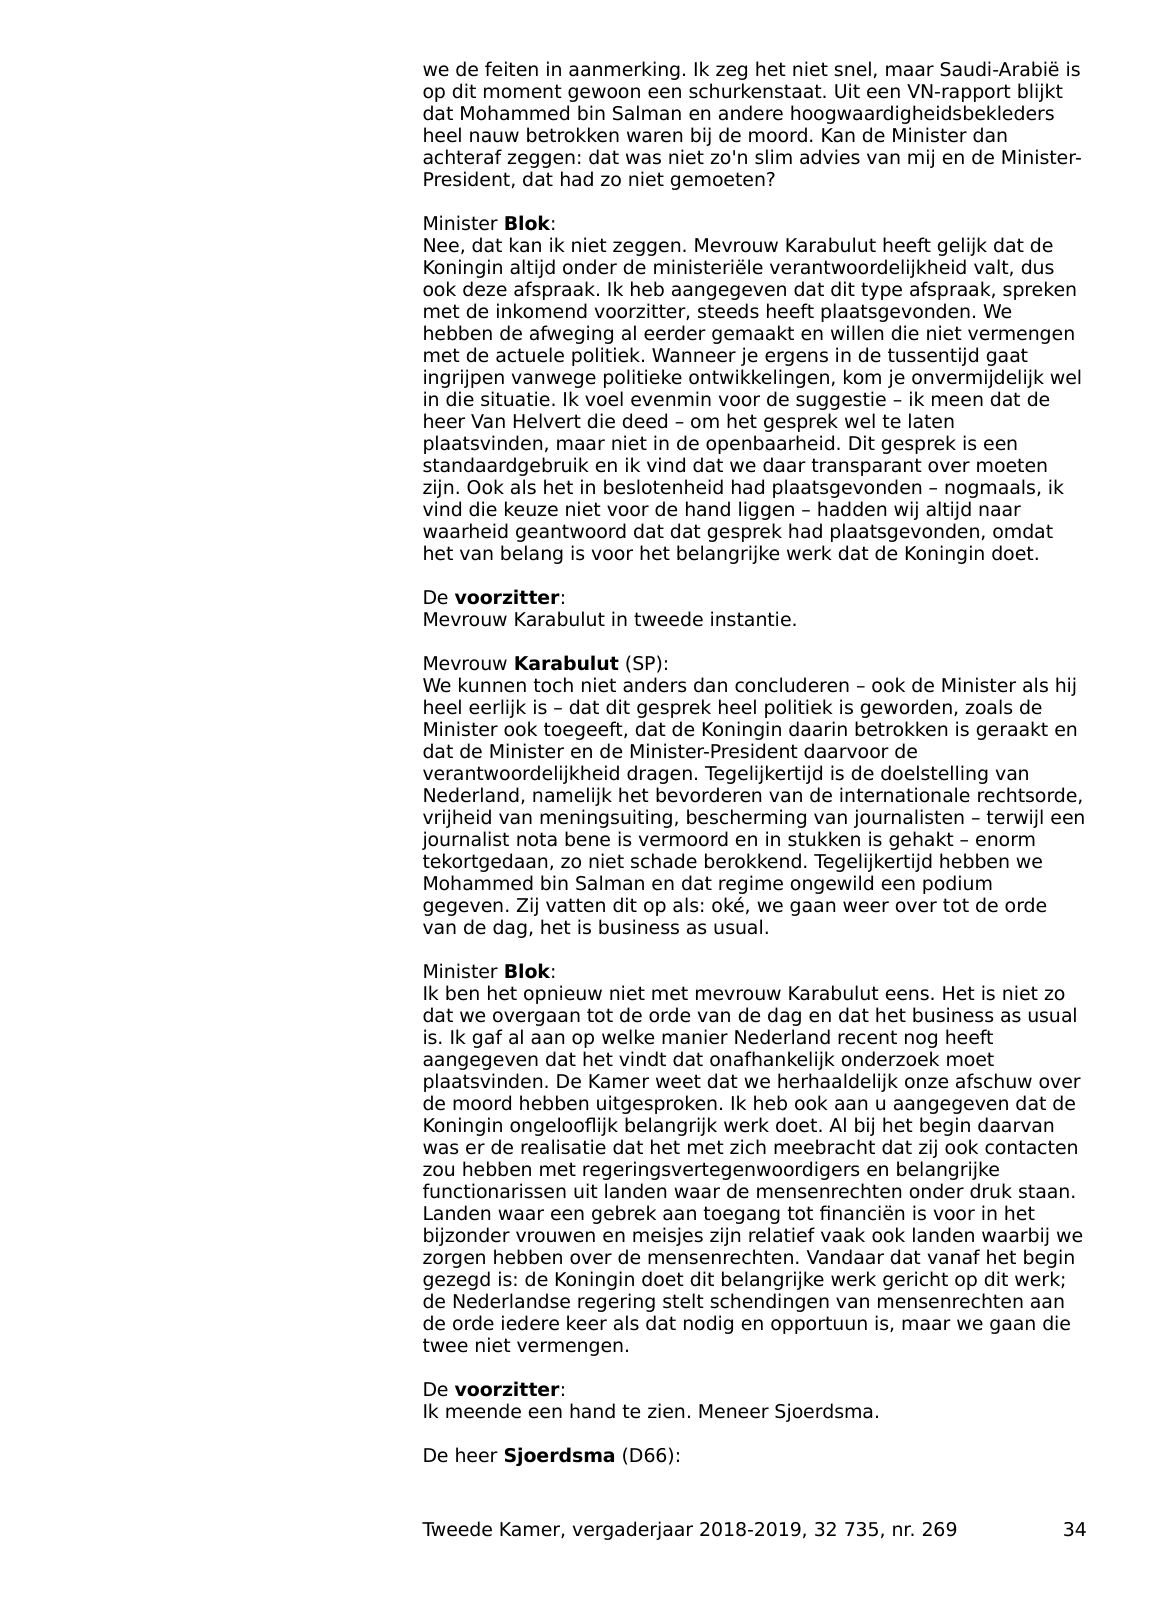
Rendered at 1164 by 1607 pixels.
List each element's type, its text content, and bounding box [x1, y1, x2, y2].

text Nee, dat kan ik niet zeggen. Mevrouw Karabulut heeft gelijk dat de Koningin altijd onder de ministeriële verantwoordelijkheid valt, dus ook deze afspraak. Ik heb aangegeven dat dit type afspraak, spreken met de inkomend voorzitter, steeds heeft plaatsgevonden. We hebben de afweging al eerder gemaakt en willen die niet vermengen met de actuele politiek. Wanneer je ergens in de tussentijd gaat ingrijpen vanwege politieke ontwikkelingen, kom je onvermijdelijk wel in die situatie. Ik voel evenmin voor de suggestie – ik meen dat de heer Van Helvert die deed – om het gesprek wel te laten plaatsvinden, maar niet in de openbaarheid. Dit gesprek is een standaardgebruik en ik vind dat we daar transparant over moeten zijn. Ook als het in beslotenheid had plaatsgevonden – nogmaals, ik vind die keuze niet voor de hand liggen – hadden wij altijd naar waarheid geantwoord dat dat gesprek had plaatsgevonden, omdat het van belang is voor het belangrijke werk dat de Koningin doet. [422, 235, 1087, 565]
text We kunnen toch niet anders dan concluderen – ook de Minister als hij heel eerlijk is – dat dit gesprek heel politiek is geworden, zoals de Minister ook toegeeft, dat de Koningin daarin betrokken is geraakt en dat de Minister en de Minister-President daarvoor de verantwoordelijkheid dragen. Tegelijkertijd is de doelstelling van Nederland, namelijk het bevorderen van de internationale rechtsorde, vrijheid van meningsuiting, bescherming van journalisten – terwijl een journalist nota bene is vermoord en in stukken is gehakt – enorm tekortgedaan, zo niet schade berokkend. Tegelijkertijd hebben we Mohammed bin Salman en dat regime ongewild een podium gegeven. Zij vatten dit op als: oké, we gaan weer over tot de orde van de dag, het is business as usual. [422, 675, 1087, 939]
text De heer Sjoerdsma (D66): [422, 1445, 1087, 1467]
text Minister Blok: [422, 961, 1087, 983]
text we de feiten in aanmerking. Ik zeg het niet snel, maar Saudi-Arabië is op dit moment gewoon een schurkenstaat. Uit een VN-rapport blijkt dat Mohammed bin Salman en andere hoogwaardigheidsbekleders heel nauw betrokken waren bij de moord. Kan de Minister dan achteraf zeggen: dat was niet zo'n slim advies van mij en de Minister-President, dat had zo niet gemoeten? [422, 59, 1087, 191]
text De voorzitter: [422, 587, 1087, 609]
text Ik meende een hand te zien. Meneer Sjoerdsma. [422, 1401, 1087, 1423]
text Mevrouw Karabulut in tweede instantie. [422, 609, 1087, 631]
text Ik ben het opnieuw niet met mevrouw Karabulut eens. Het is niet zo dat we overgaan tot de orde van de dag en dat het business as usual is. Ik gaf al aan op welke manier Nederland recent nog heeft aangegeven dat het vindt dat onafhankelijk onderzoek moet plaatsvinden. De Kamer weet dat we herhaaldelijk onze afschuw over de moord hebben uitgesproken. Ik heb ook aan u aangegeven dat de Koningin ongelooflijk belangrijk werk doet. Al bij het begin daarvan was er de realisatie dat het met zich meebracht dat zij ook contacten zou hebben met regeringsvertegenwoordigers en belangrijke functionarissen uit landen waar de mensenrechten onder druk staan. Landen waar een gebrek aan toegang tot financiën is voor in het bijzonder vrouwen en meisjes zijn relatief vaak ook landen waarbij we zorgen hebben over de mensenrechten. Vandaar dat vanaf het begin gezegd is: de Koningin doet dit belangrijke werk gericht op dit werk; de Nederlandse regering stelt schendingen van mensenrechten aan de orde iedere keer als dat nodig en opportuun is, maar we gaan die twee niet vermengen. [422, 983, 1087, 1357]
text Mevrouw Karabulut (SP): [422, 653, 1087, 675]
text Minister Blok: [422, 213, 1087, 235]
text De voorzitter: [422, 1379, 1087, 1401]
